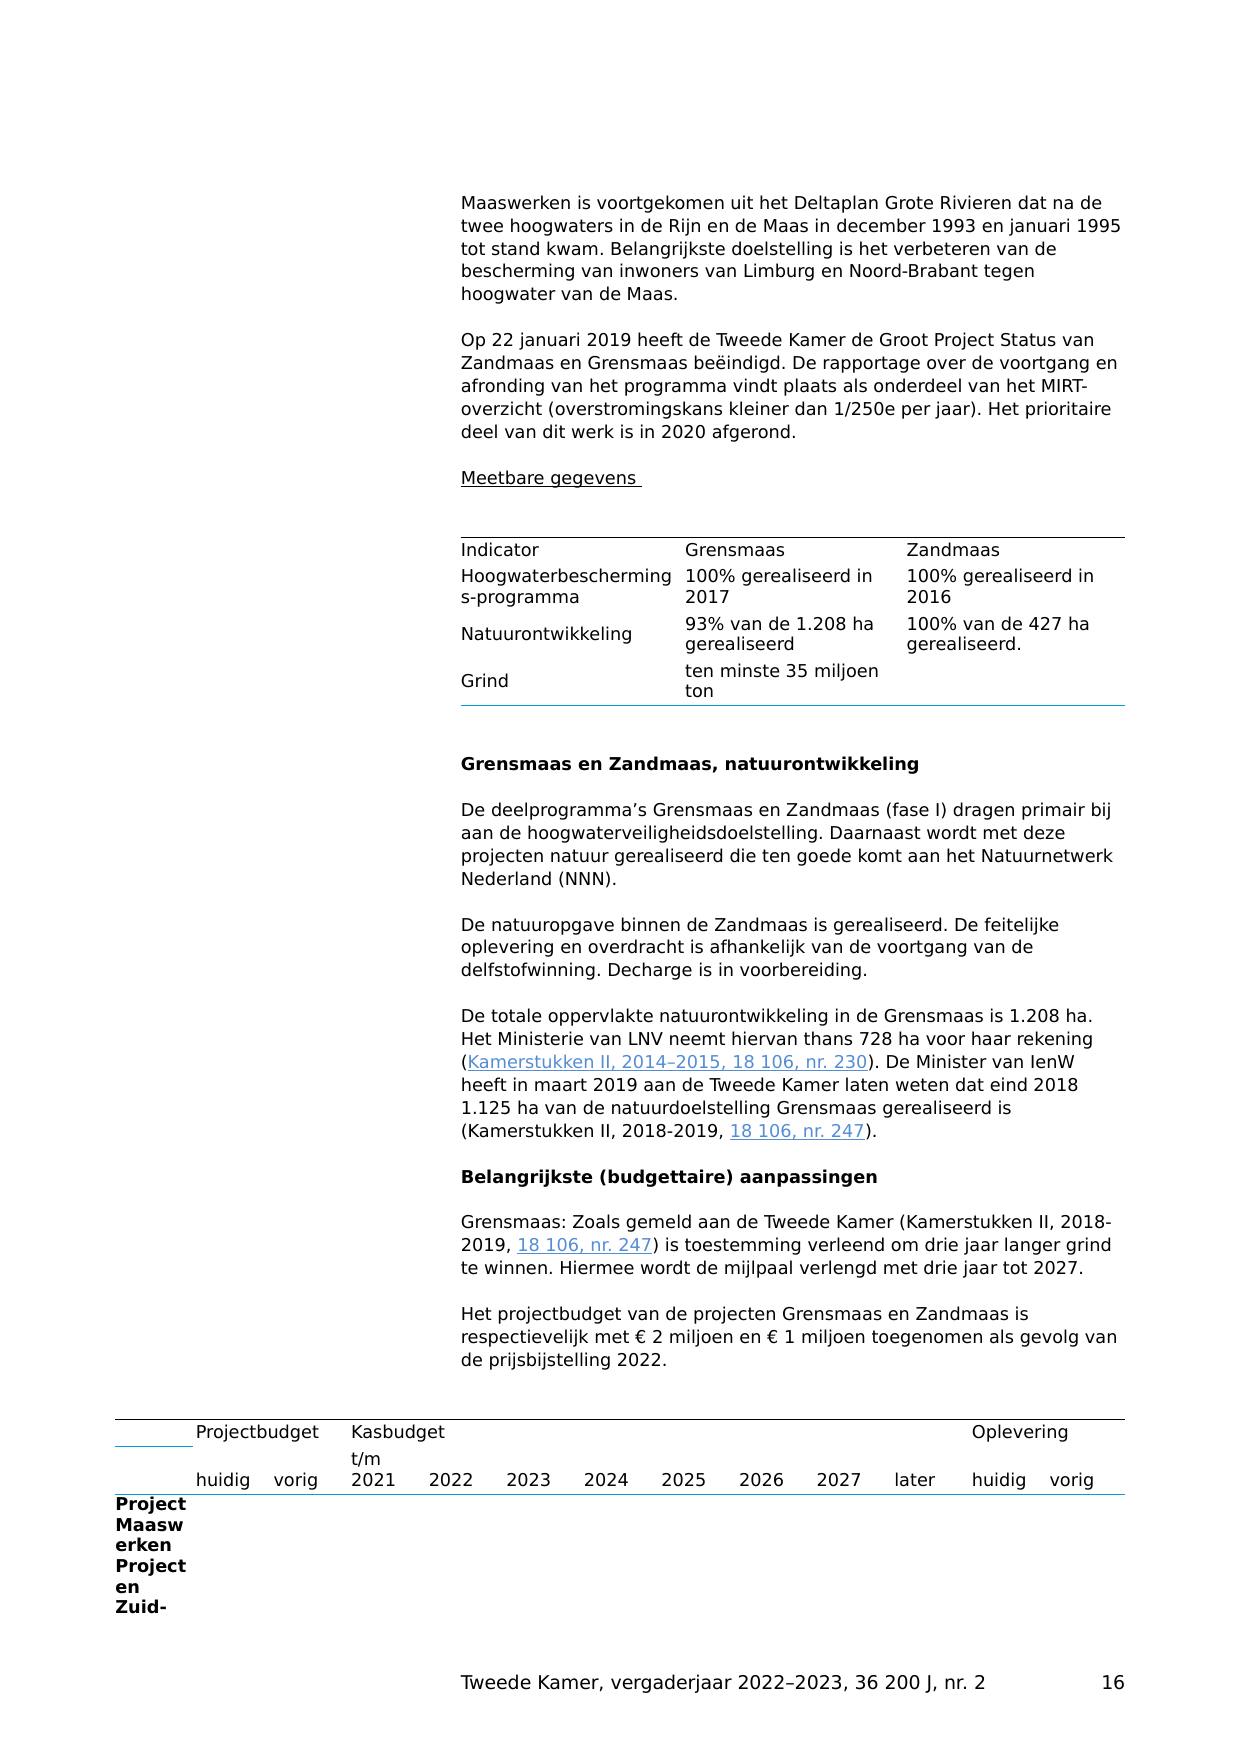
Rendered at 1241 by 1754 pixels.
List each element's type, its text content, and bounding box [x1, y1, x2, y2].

table_cell Kasbudget [348, 1420, 969, 1446]
table_cell Projecten Zuid- [115, 1556, 193, 1618]
table_cell 100% gerealiseerd in 2017 [682, 564, 903, 611]
table_cell [581, 1556, 658, 1618]
table_cell 2023 [503, 1446, 581, 1493]
text Belangrijkste (budgettaire) aanpassingen [461, 1165, 1125, 1188]
table_cell [814, 1495, 891, 1556]
table_cell 100% gerealiseerd in 2016 [904, 564, 1125, 611]
table_cell vorig [1046, 1446, 1125, 1493]
table_cell [115, 1420, 193, 1446]
table_cell 2024 [581, 1446, 658, 1493]
text Het projectbudget van de projecten Grensmaas en Zandmaas is respectievelijk met € 2 miljoen en € 1 miljoen toegenomen als gevolg van de prijsbijstelling 2022. [461, 1302, 1125, 1371]
table_header Tabel 10 Indicatoren Maaswerken [461, 512, 1125, 537]
text De natuuropgave binnen de Zandmaas is gerealiseerd. De feitelijke oplevering en overdracht is afhankelijk van de voortgang van de delfstofwinning. Decharge is in voorbereiding. [461, 913, 1125, 981]
table_cell [1046, 1495, 1125, 1556]
table_cell [736, 1556, 813, 1618]
table_cell Project Maaswerken [115, 1495, 193, 1556]
text Op 22 januari 2019 heeft de Tweede Kamer de Groot Project Status van Zandmaas en Grensmaas beëindigd. De rapportage over de voortgang en afronding van het programma vindt plaats als onderdeel van het MIRT-overzicht (overstromingskans kleiner dan 1/250e per jaar). Het prioritaire deel van dit werk is in 2020 afgerond. [461, 328, 1125, 443]
table_cell [503, 1495, 581, 1556]
table_cell [348, 1556, 426, 1618]
table_cell [736, 1495, 813, 1556]
table_cell Oplevering [969, 1420, 1125, 1446]
table_cell huidig [969, 1446, 1046, 1493]
table_cell [115, 1447, 193, 1493]
table_cell [904, 658, 1125, 705]
table_cell huidig [193, 1446, 270, 1493]
table_cell [1046, 1556, 1125, 1618]
table_cell [426, 1495, 503, 1556]
table_cell 2027 [814, 1446, 891, 1493]
text Meetbare gegevens [461, 466, 1125, 489]
text De deelprogramma’s Grensmaas en Zandmaas (fase I) dragen primair bij aan de hoogwaterveiligheidsdoelstelling. Daarnaast wordt met deze projecten natuur gerealiseerd die ten goede komt aan het Natuurnetwerk Nederland (NNN). [461, 798, 1125, 890]
table_cell ten minste 35 miljoen ton [682, 658, 903, 705]
table_cell [270, 1495, 348, 1556]
table_cell Zandmaas [904, 538, 1125, 563]
table_cell later [891, 1446, 969, 1493]
table_cell vorig [270, 1446, 348, 1493]
table_cell [426, 1556, 503, 1618]
table_cell Indicator [461, 538, 682, 563]
text De totale oppervlakte natuurontwikkeling in de Grensmaas is 1.208 ha. Het Ministerie van LNV neemt hiervan thans 728 ha voor haar rekening (Kamerstukken II, 2014–2015, 18 106, nr. 230). De Minister van IenW heeft in maart 2019 aan de Tweede Kamer laten weten dat eind 2018 1.125 ha van de natuurdoelstelling Grensmaas gerealiseerd is (Kamerstukken II, 2018-2019, 18 106, nr. 247). [461, 1004, 1125, 1142]
table_cell [270, 1556, 348, 1618]
table_cell [891, 1495, 969, 1556]
table_header Tabel 11 Projectoverzicht Maaswerken; realisatie (bedragen x € 1 miljoen) [115, 1394, 1125, 1419]
table_cell [658, 1495, 736, 1556]
table_cell [348, 1495, 426, 1556]
table_cell [461, 706, 682, 727]
table_cell Natuurontwikkeling [461, 611, 682, 658]
text Maaswerken is voortgekomen uit het Deltaplan Grote Rivieren dat na de twee hoogwaters in de Rijn en de Maas in december 1993 en januari 1995 tot stand kwam. Belangrijkste doelstelling is het verbeteren van de bescherming van inwoners van Limburg en Noord-Brabant tegen hoogwater van de Maas. [461, 191, 1125, 305]
table_cell [193, 1495, 270, 1556]
table_cell [193, 1556, 270, 1618]
text Grensmaas en Zandmaas, natuurontwikkeling [461, 752, 1125, 775]
table_cell Grensmaas [682, 538, 903, 563]
table_cell 100% van de 427 ha gerealiseerd. [904, 611, 1125, 658]
table_cell 2022 [426, 1446, 503, 1493]
table_cell Grind [461, 658, 682, 705]
table_cell t/m 2021 [348, 1446, 426, 1493]
table_cell [503, 1556, 581, 1618]
table_cell Hoogwaterbeschermings-programma [461, 564, 682, 611]
text Grensmaas: Zoals gemeld aan de Tweede Kamer (Kamerstukken II, 2018-2019, 18 106, nr. 247) is toestemming verleend om drie jaar langer grind te winnen. Hiermee wordt de mijlpaal verlengd met drie jaar tot 2027. [461, 1211, 1125, 1279]
table_cell [814, 1556, 891, 1618]
table_cell 2025 [658, 1446, 736, 1493]
table_cell [969, 1556, 1046, 1618]
table_cell [658, 1556, 736, 1618]
table_cell 2026 [736, 1446, 813, 1493]
table_cell [969, 1495, 1046, 1556]
table_cell [581, 1495, 658, 1556]
table_cell Projectbudget [193, 1420, 348, 1446]
table_cell [891, 1556, 969, 1618]
table_cell 93% van de 1.208 ha gerealiseerd [682, 611, 903, 658]
